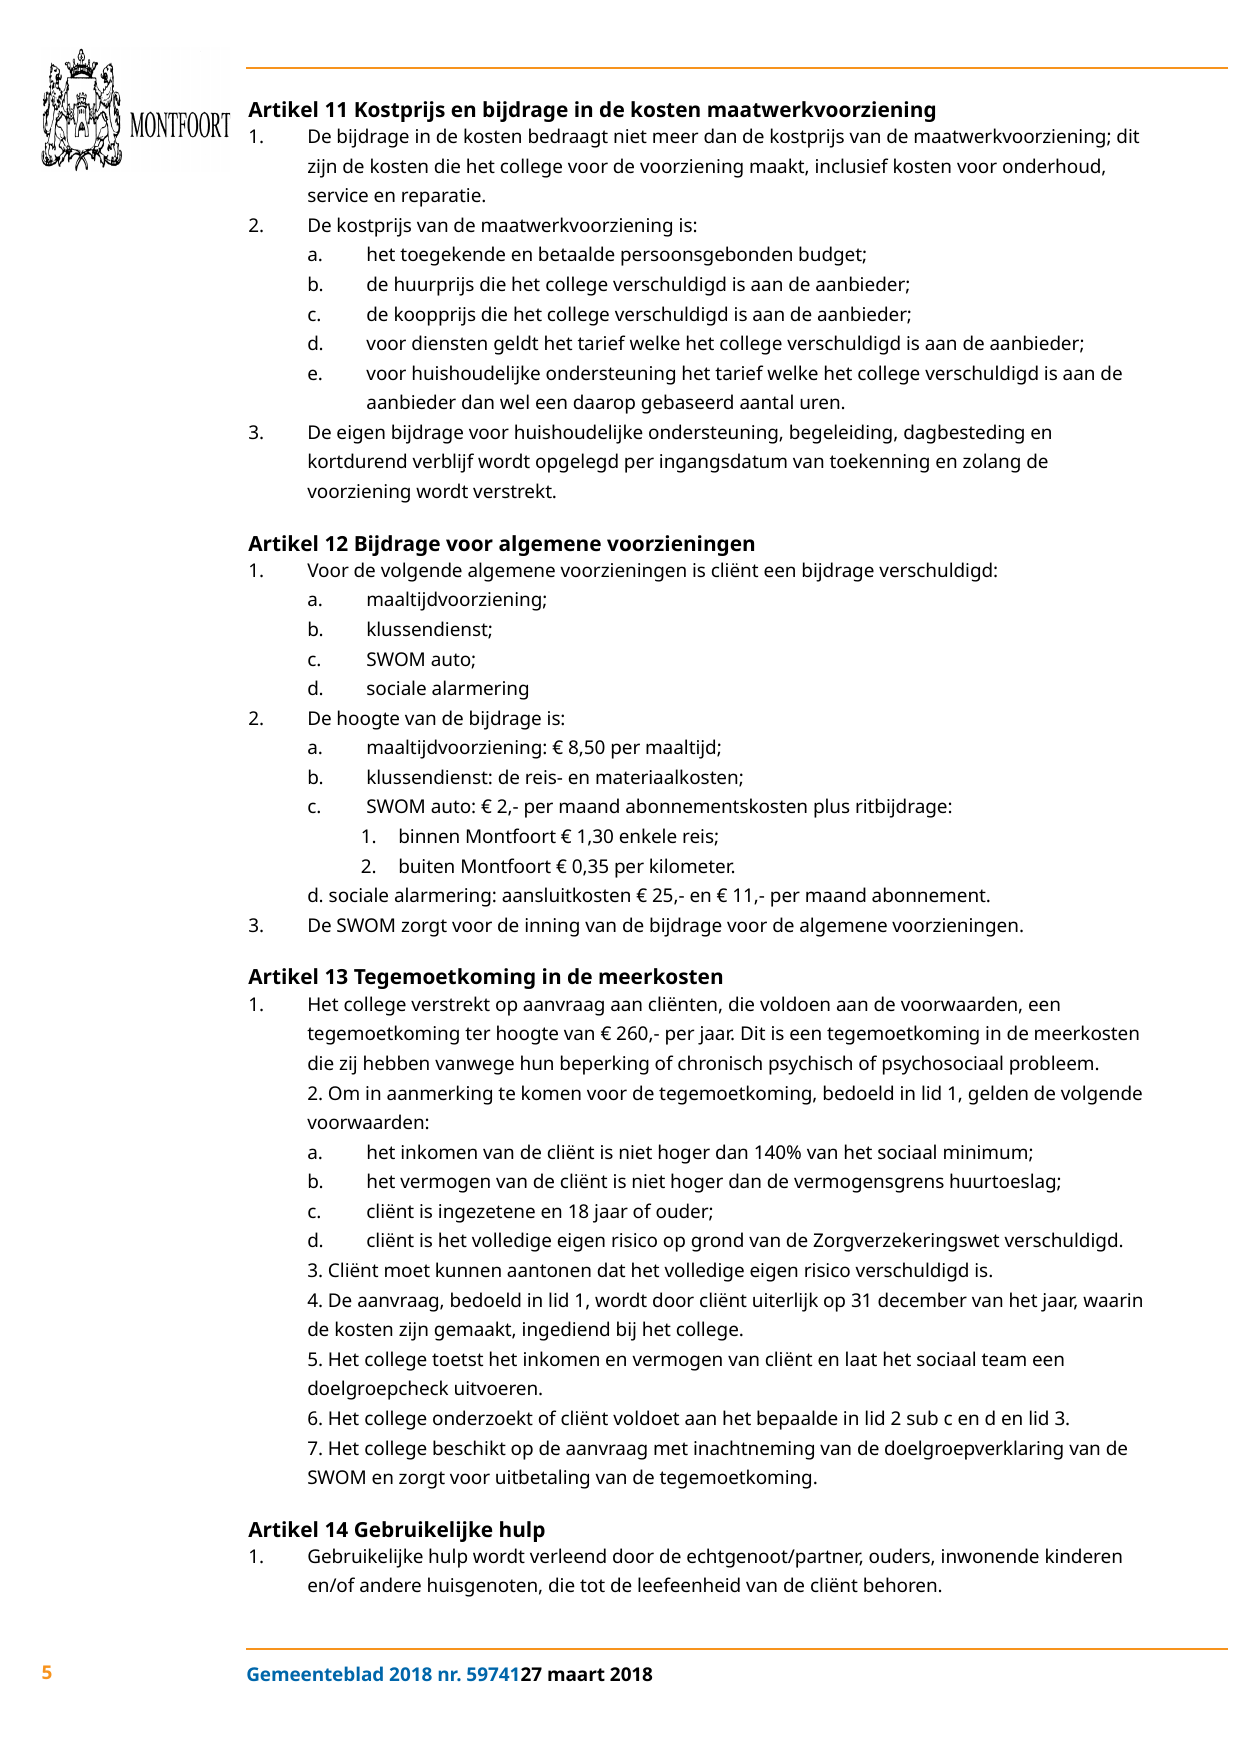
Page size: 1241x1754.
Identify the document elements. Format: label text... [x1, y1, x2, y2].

list de koopprijs die het college verschuldigd is aan de aanbieder; [307, 301, 1152, 326]
list 5. Het college toetst het inkomen en vermogen van cliënt en laat het sociaal team een doelgroepcheck uitvoeren. [248, 1346, 1152, 1401]
list binnen Montfoort € 1,30 enkele reis; [361, 823, 1152, 849]
list klussendienst: de reis- en materiaalkosten; [307, 764, 1152, 790]
list het toegekende en betaalde persoonsgebonden budget; [307, 242, 1152, 267]
list 7. Het college beschikt op de aanvraag met inachtneming van de doelgroepverklaring van de SWOM en zorgt voor uitbetaling van de tegemoetkoming. [248, 1435, 1152, 1490]
list De eigen bijdrage voor huishoudelijke ondersteuning, begeleiding, dagbesteding en kortdurend verblijf wordt opgelegd per ingangsdatum van toekenning en zolang de voorziening wordt verstrekt. [248, 419, 1152, 504]
list het vermogen van de cliënt is niet hoger dan de vermogensgrens huurtoeslag; [307, 1168, 1152, 1194]
list De bijdrage in de kosten bedraagt niet meer dan de kostprijs van de maatwerkvoorziening; dit zijn de kosten die het college voor de voorziening maakt, inclusief kosten voor onderhoud, service en reparatie. [248, 123, 1152, 208]
list sociale alarmering [307, 675, 1152, 701]
text Artikel 14 Gebruikelijke hulp [248, 1515, 1152, 1543]
picture [41, 47, 231, 172]
list Gebruikelijke hulp wordt verleend door de echtgenoot/partner, ouders, inwonende kinderen en/of andere huisgenoten, die tot de leefeenheid van de cliënt behoren. [248, 1543, 1152, 1598]
list cliënt is ingezetene en 18 jaar of ouder; [307, 1198, 1152, 1224]
list 2. Om in aanmerking te komen voor de tegemoetkoming, bedoeld in lid 1, gelden de volgende voorwaarden: [248, 1080, 1152, 1135]
text Artikel 13 Tegemoetkoming in de meerkosten [248, 962, 1152, 991]
text Artikel 11 Kostprijs en bijdrage in de kosten maatwerkvoorziening [248, 95, 1152, 123]
list SWOM auto; [307, 646, 1152, 672]
list d. sociale alarmering: aansluitkosten € 25,- en € 11,- per maand abonnement. [248, 882, 1152, 908]
list 3. Cliënt moet kunnen aantonen dat het volledige eigen risico verschuldigd is. [248, 1257, 1152, 1283]
list voor diensten geldt het tarief welke het college verschuldigd is aan de aanbieder; [307, 330, 1152, 356]
list SWOM auto: € 2,- per maand abonnementskosten plus ritbijdrage: [307, 794, 1152, 819]
list buiten Montfoort € 0,35 per kilometer. [361, 853, 1152, 879]
list maaltijdvoorziening; [307, 587, 1152, 612]
list De SWOM zorgt voor de inning van de bijdrage voor de algemene voorzieningen. [248, 912, 1152, 938]
list het inkomen van de cliënt is niet hoger dan 140% van het sociaal minimum; [307, 1139, 1152, 1164]
list De kostprijs van de maatwerkvoorziening is: [248, 212, 1152, 238]
list Voor de volgende algemene voorzieningen is cliënt een bijdrage verschuldigd: [248, 557, 1152, 583]
list cliënt is het volledige eigen risico op grond van de Zorgverzekeringswet verschuldigd. [307, 1228, 1152, 1253]
list 6. Het college onderzoekt of cliënt voldoet aan het bepaalde in lid 2 sub c en d en lid 3. [248, 1405, 1152, 1431]
text Artikel 12 Bijdrage voor algemene voorzieningen [248, 529, 1152, 557]
list klussendienst; [307, 616, 1152, 642]
list Het college verstrekt op aanvraag aan cliënten, die voldoen aan de voorwaarden, een tegemoetkoming ter hoogte van € 260,- per jaar. Dit is een tegemoetkoming in de meerkosten die zij hebben vanwege hun beperking of chronisch psychisch of psychosociaal probleem. [248, 991, 1152, 1076]
list 4. De aanvraag, bedoeld in lid 1, wordt door cliënt uiterlijk op 31 december van het jaar, waarin de kosten zijn gemaakt, ingediend bij het college. [248, 1287, 1152, 1342]
list de huurprijs die het college verschuldigd is aan de aanbieder; [307, 271, 1152, 297]
list maaltijdvoorziening: € 8,50 per maaltijd; [307, 734, 1152, 760]
list voor huishoudelijke ondersteuning het tarief welke het college verschuldigd is aan de aanbieder dan wel een daarop gebaseerd aantal uren. [307, 360, 1152, 415]
list De hoogte van de bijdrage is: [248, 705, 1152, 731]
